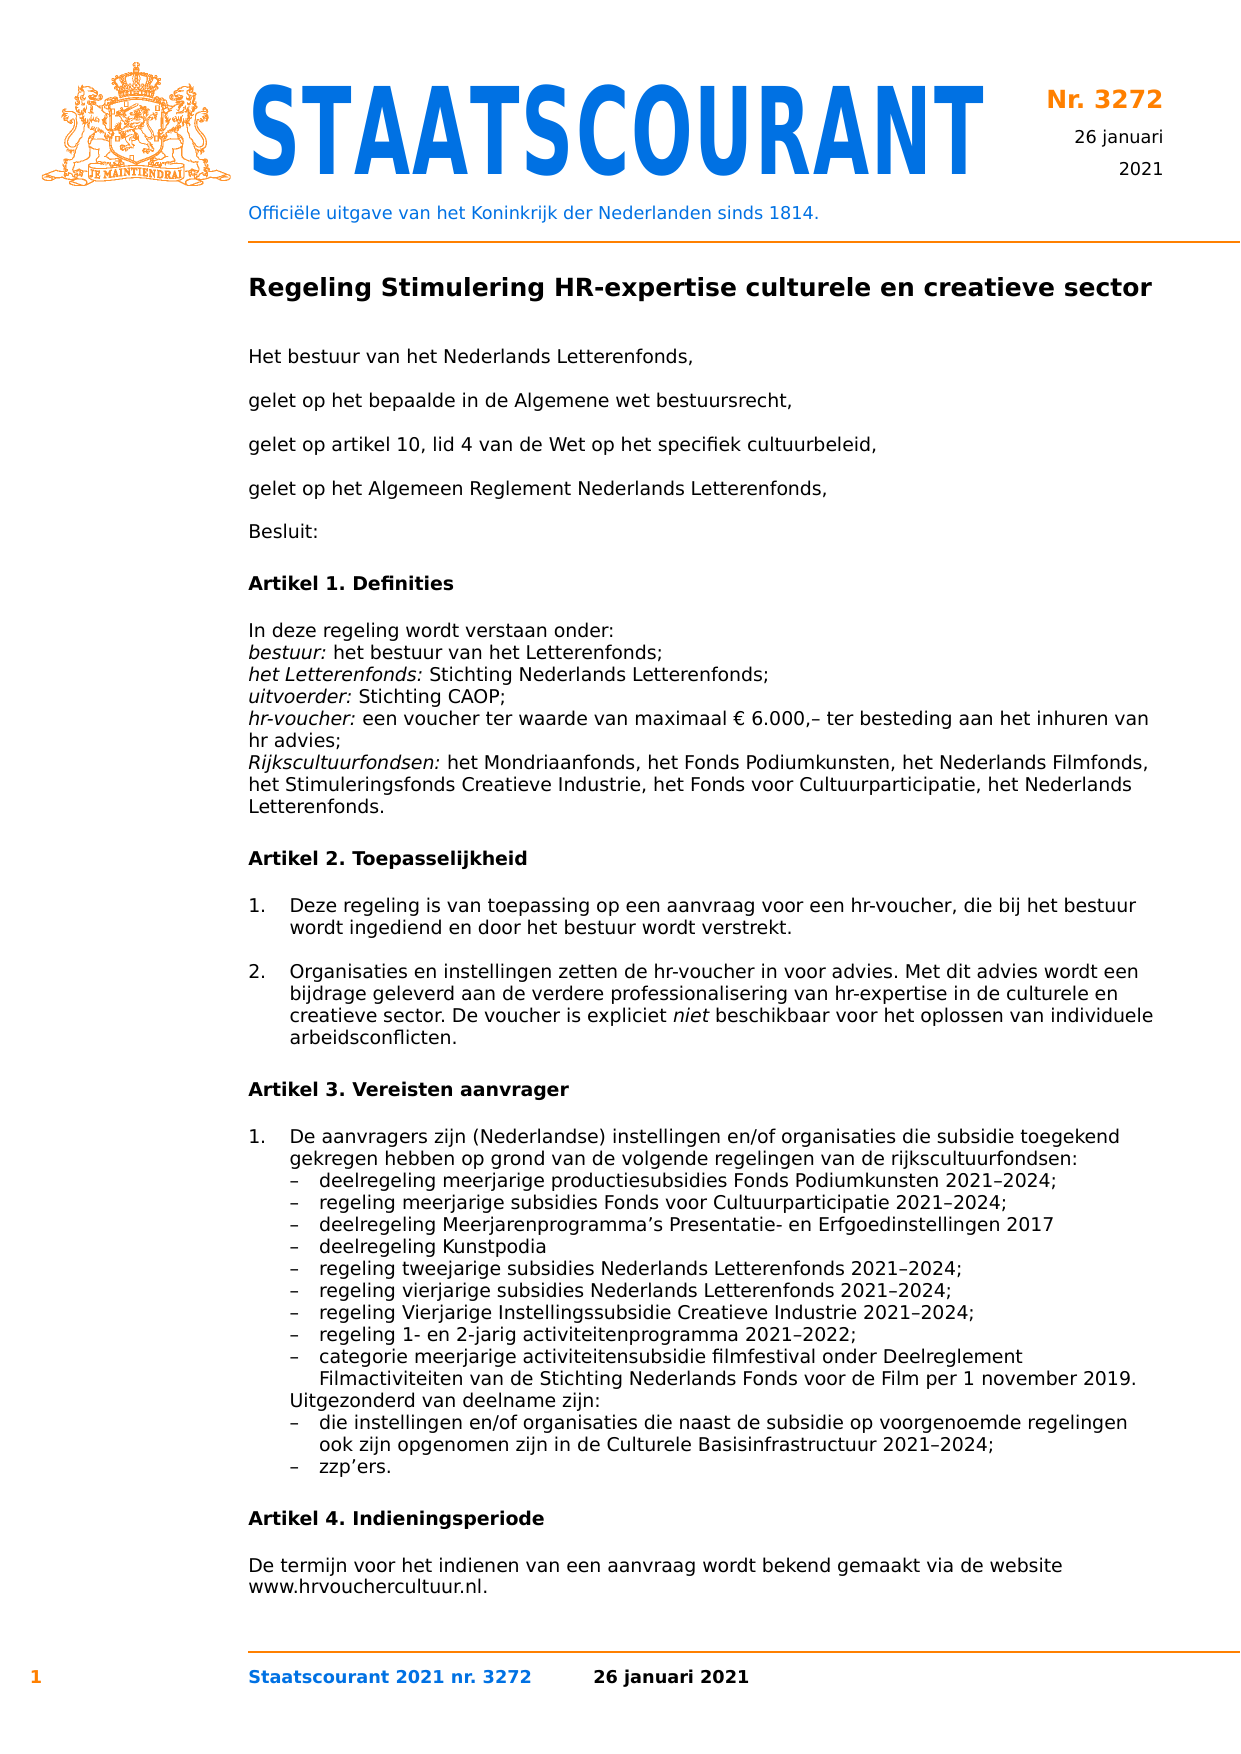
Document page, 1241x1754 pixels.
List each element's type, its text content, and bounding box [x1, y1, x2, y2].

text uitvoerder: Stichting CAOP; [248, 686, 1163, 708]
text – regeling tweejarige subsidies Nederlands Letterenfonds 2021–2024; [289, 1258, 1163, 1280]
table_cell 2021 [998, 153, 1240, 203]
text – categorie meerjarige activiteitensubsidie filmfestival onder Deelreglement Filmactiviteiten van de Stichting Nederlands Fonds voor de Film per 1 november 2019. [289, 1346, 1163, 1389]
text Het bestuur van het Nederlands Letterenfonds, [248, 346, 1163, 368]
text – deelregeling Meerjarenprogramma’s Presentatie- en Erfgoedinstellingen 2017 [289, 1214, 1163, 1236]
table_cell 26 januari [998, 121, 1240, 153]
text In deze regeling wordt verstaan onder: [248, 620, 1163, 642]
text – die instellingen en/of organisaties die naast de subsidie op voorgenoemde regelingen ook zijn opgenomen zijn in de Culturele Basisinfrastructuur 2021–2024; [289, 1412, 1163, 1456]
text – regeling Vierjarige Instellingssubsidie Creatieve Industrie 2021–2024; [289, 1302, 1163, 1324]
text – zzp’ers. [289, 1456, 1163, 1477]
subtitle Artikel 3. Vereisten aanvrager [248, 1079, 1163, 1101]
text gelet op het Algemeen Reglement Nederlands Letterenfonds, [248, 477, 1163, 499]
subtitle Artikel 4. Indieningsperiode [248, 1507, 1163, 1529]
table_cell Officiële uitgave van het Koninkrijk der Nederlanden sinds 1814. [248, 203, 1240, 241]
picture [41, 62, 231, 186]
text Rijkscultuurfondsen: het Mondriaanfonds, het Fonds Podiumkunsten, het Nederlands Filmfonds, het Stimuleringsfonds Creatieve Industrie, het Fonds voor Cultuurparticipatie, het Nederlands Letterenfonds. [248, 752, 1163, 818]
text – regeling vierjarige subsidies Nederlands Letterenfonds 2021–2024; [289, 1280, 1163, 1302]
table_header Nr. 3272 [998, 62, 1240, 121]
text – regeling 1- en 2-jarig activiteitenprogramma 2021–2022; [289, 1324, 1163, 1346]
text hr-voucher: een voucher ter waarde van maximaal € 6.000,– ter besteding aan het inhuren van hr advies; [248, 708, 1163, 752]
text De termijn voor het indienen van een aanvraag wordt bekend gemaakt via de website www.hrvouchercultuur.nl. [248, 1554, 1163, 1598]
text 2. Organisaties en instellingen zetten de hr-voucher in voor advies. Met dit advies wordt een bijdrage geleverd aan de verdere professionalisering van hr-expertise in de culturele en creatieve sector. De voucher is expliciet niet beschikbaar voor het oplossen van individuele arbeidsconflicten. [248, 961, 1163, 1049]
text bestuur: het bestuur van het Letterenfonds; [248, 642, 1163, 664]
table_header [25, 62, 248, 241]
text – regeling meerjarige subsidies Fonds voor Cultuurparticipatie 2021–2024; [289, 1192, 1163, 1214]
text het Letterenfonds: Stichting Nederlands Letterenfonds; [248, 664, 1163, 686]
text Uitgezonderd van deelname zijn: [289, 1389, 1163, 1412]
subtitle Artikel 2. Toepasselijkheid [248, 848, 1163, 870]
text – deelregeling Kunstpodia [289, 1236, 1163, 1258]
text gelet op het bepaalde in de Algemene wet bestuursrecht, [248, 390, 1163, 412]
text – deelregeling meerjarige productiesubsidies Fonds Podiumkunsten 2021–2024; [289, 1170, 1163, 1192]
subtitle Artikel 1. Definities [248, 573, 1163, 595]
text 1. De aanvragers zijn (Nederlandse) instellingen en/of organisaties die subsidie toegekend gekregen hebben op grond van de volgende regelingen van de rijkscultuurfondsen: [248, 1126, 1163, 1170]
table_header STAATSCOURANT [248, 62, 998, 203]
text gelet op artikel 10, lid 4 van de Wet op het specifiek cultuurbeleid, [248, 434, 1163, 456]
text 1. Deze regeling is van toepassing op een aanvraag voor een hr-voucher, die bij het bestuur wordt ingediend en door het bestuur wordt verstrekt. [248, 895, 1163, 939]
subtitle Regeling Stimulering HR-expertise culturele en creatieve sector [248, 273, 1163, 302]
text Besluit: [248, 521, 1163, 543]
